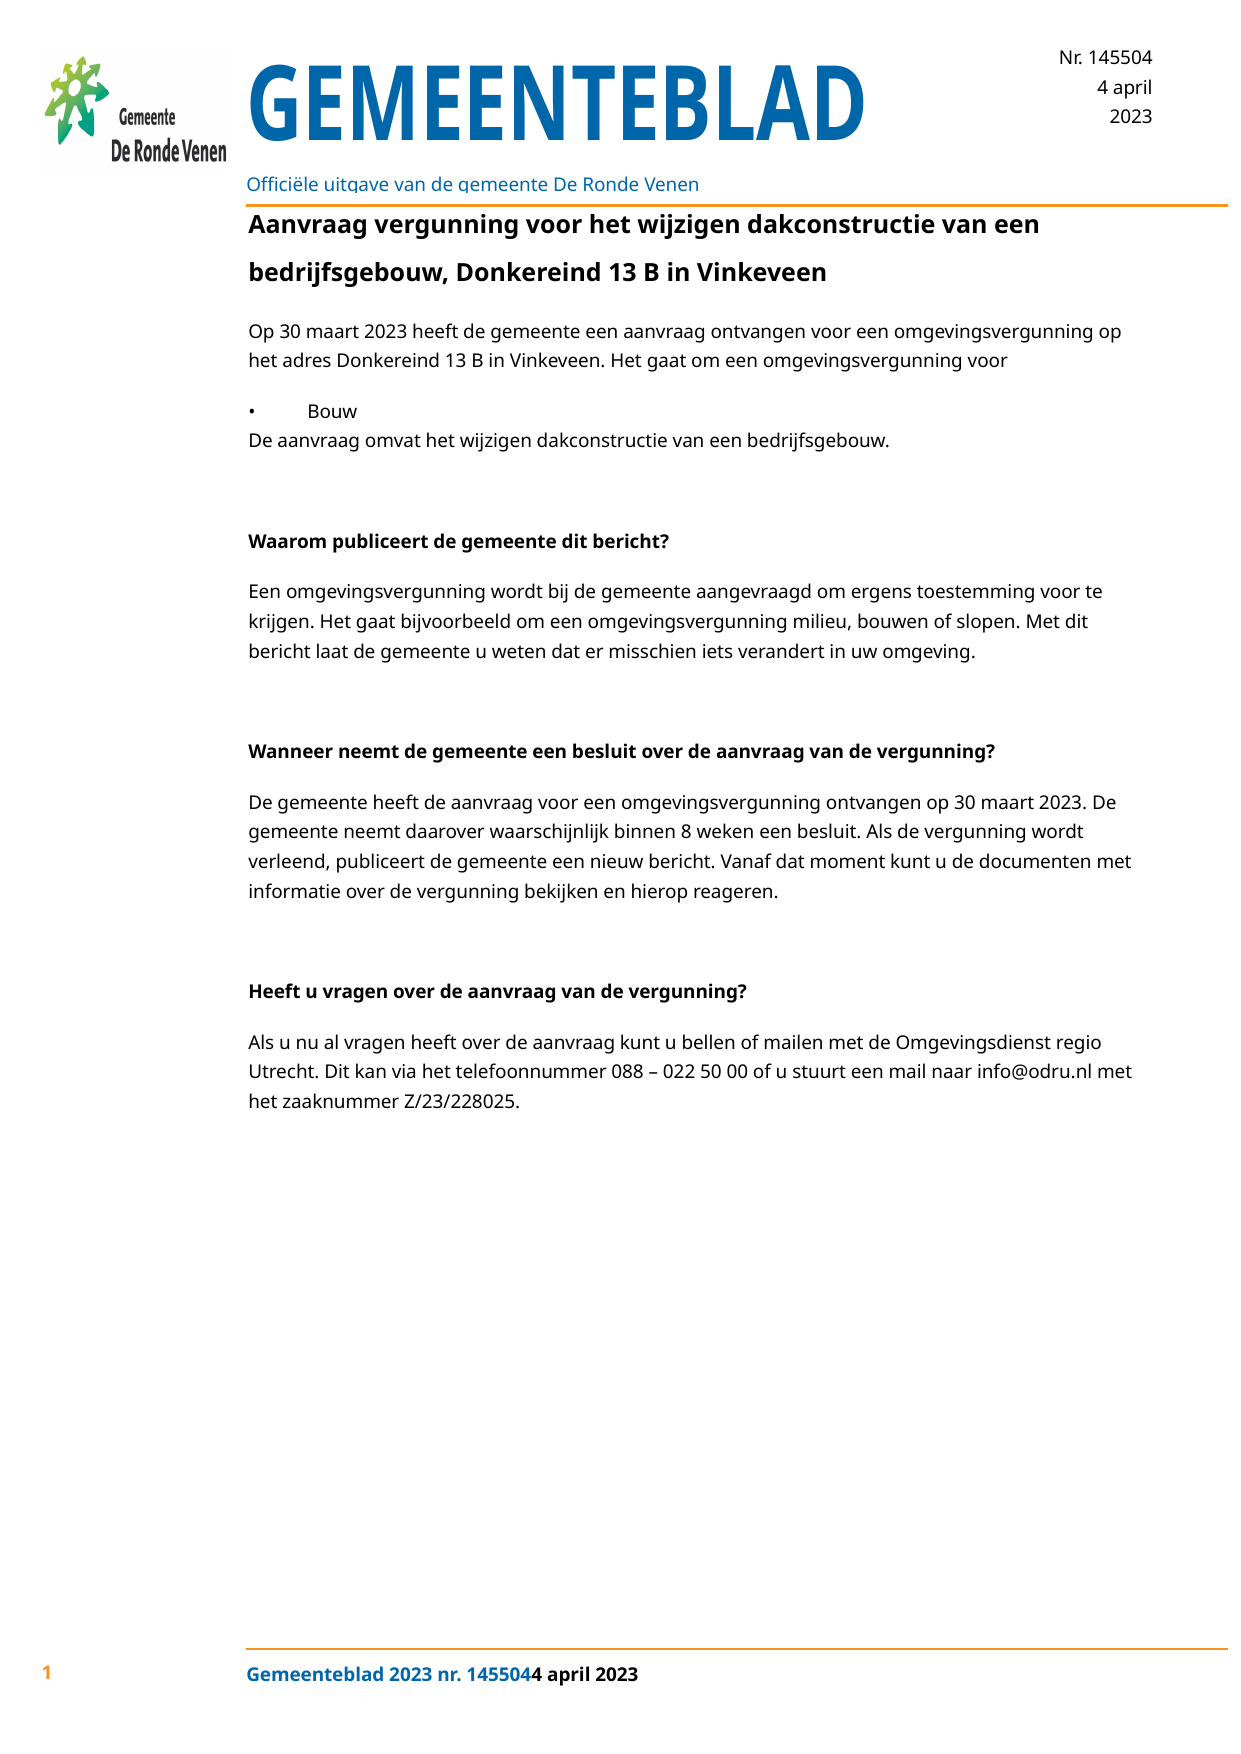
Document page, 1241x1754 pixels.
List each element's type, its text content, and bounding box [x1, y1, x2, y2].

text Waarom publiceert de gemeente dit bericht? [248, 528, 1152, 554]
text Aanvraag vergunning voor het wijzigen dakconstructie van een bedrijfsgebouw, Donkereind 13 B in Vinkeveen [248, 207, 1152, 288]
picture [41, 47, 231, 172]
text De aanvraag omvat het wijzigen dakconstructie van een bedrijfsgebouw. [248, 427, 1152, 453]
text Als u nu al vragen heeft over de aanvraag kunt u bellen of mailen met de Omgevingsdienst regio Utrecht. Dit kan via het telefoonnummer 088 – 022 50 00 of u stuurt een mail naar info@odru.nl met het zaaknummer Z/23/228025. [248, 1029, 1152, 1114]
list Bouw [248, 398, 1152, 424]
text Op 30 maart 2023 heeft de gemeente een aanvraag ontvangen voor een omgevingsvergunning op het adres Donkereind 13 B in Vinkeveen. Het gaat om een omgevingsvergunning voor [248, 318, 1152, 373]
text De gemeente heeft de aanvraag voor een omgevingsvergunning ontvangen op 30 maart 2023. De gemeente neemt daarover waarschijnlijk binnen 8 weken een besluit. Als de vergunning wordt verleend, publiceert de gemeente een nieuw bericht. Vanaf dat moment kunt u de documenten met informatie over de vergunning bekijken en hierop reageren. [248, 789, 1152, 904]
text Wanneer neemt de gemeente een besluit over de aanvraag van de vergunning? [248, 739, 1152, 764]
text Een omgevingsvergunning wordt bij de gemeente aangevraagd om ergens toestemming voor te krijgen. Het gaat bijvoorbeeld om een omgevingsvergunning milieu, bouwen of slopen. Met dit bericht laat de gemeente u weten dat er misschien iets verandert in uw omgeving. [248, 579, 1152, 664]
text Heeft u vragen over de aanvraag van de vergunning? [248, 979, 1152, 1004]
